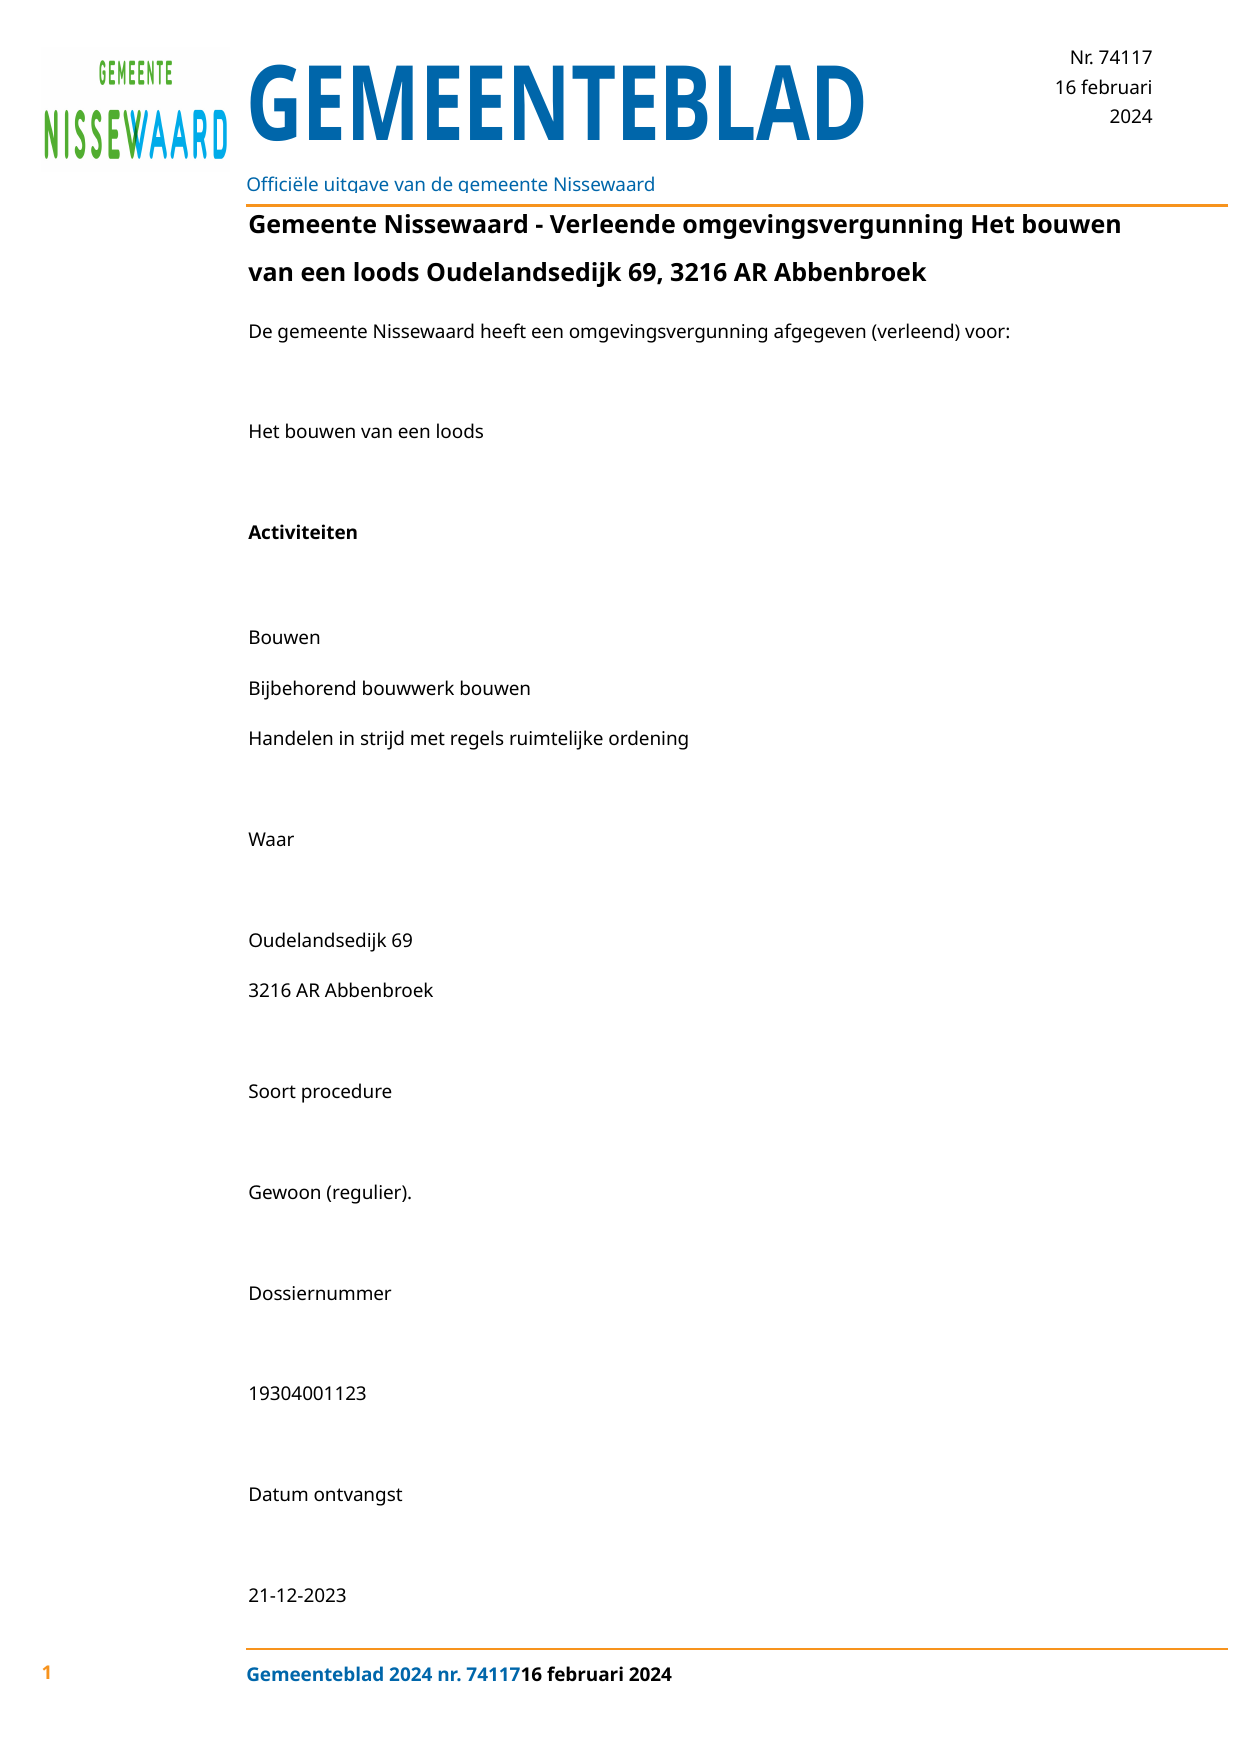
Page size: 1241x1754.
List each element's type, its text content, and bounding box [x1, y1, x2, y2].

text De gemeente Nissewaard heeft een omgevingsvergunning afgegeven (verleend) voor: [248, 318, 1152, 344]
text Gemeente Nissewaard - Verleende omgevingsvergunning Het bouwen van een loods Oudelandsedijk 69, 3216 AR Abbenbroek [248, 207, 1152, 288]
text ﻿ [248, 570, 1152, 599]
text Bouwen [248, 624, 1152, 650]
picture [41, 47, 231, 172]
text 19304001123 [248, 1381, 1152, 1406]
text Activiteiten [248, 519, 1152, 545]
text Waar [248, 826, 1152, 852]
text 3216 AR Abbenbroek [248, 977, 1152, 1003]
text Oudelandsedijk 69 [248, 927, 1152, 953]
text Soort procedure [248, 1078, 1152, 1104]
text Handelen in strijd met regels ruimtelijke ordening [248, 725, 1152, 751]
text Bijbehorend bouwwerk bouwen [248, 675, 1152, 701]
text Dossiernummer [248, 1280, 1152, 1306]
text 21-12-2023 [248, 1582, 1152, 1608]
text Het bouwen van een loods [248, 419, 1152, 444]
text Gewoon (regulier). [248, 1179, 1152, 1205]
text Datum ontvangst [248, 1481, 1152, 1507]
